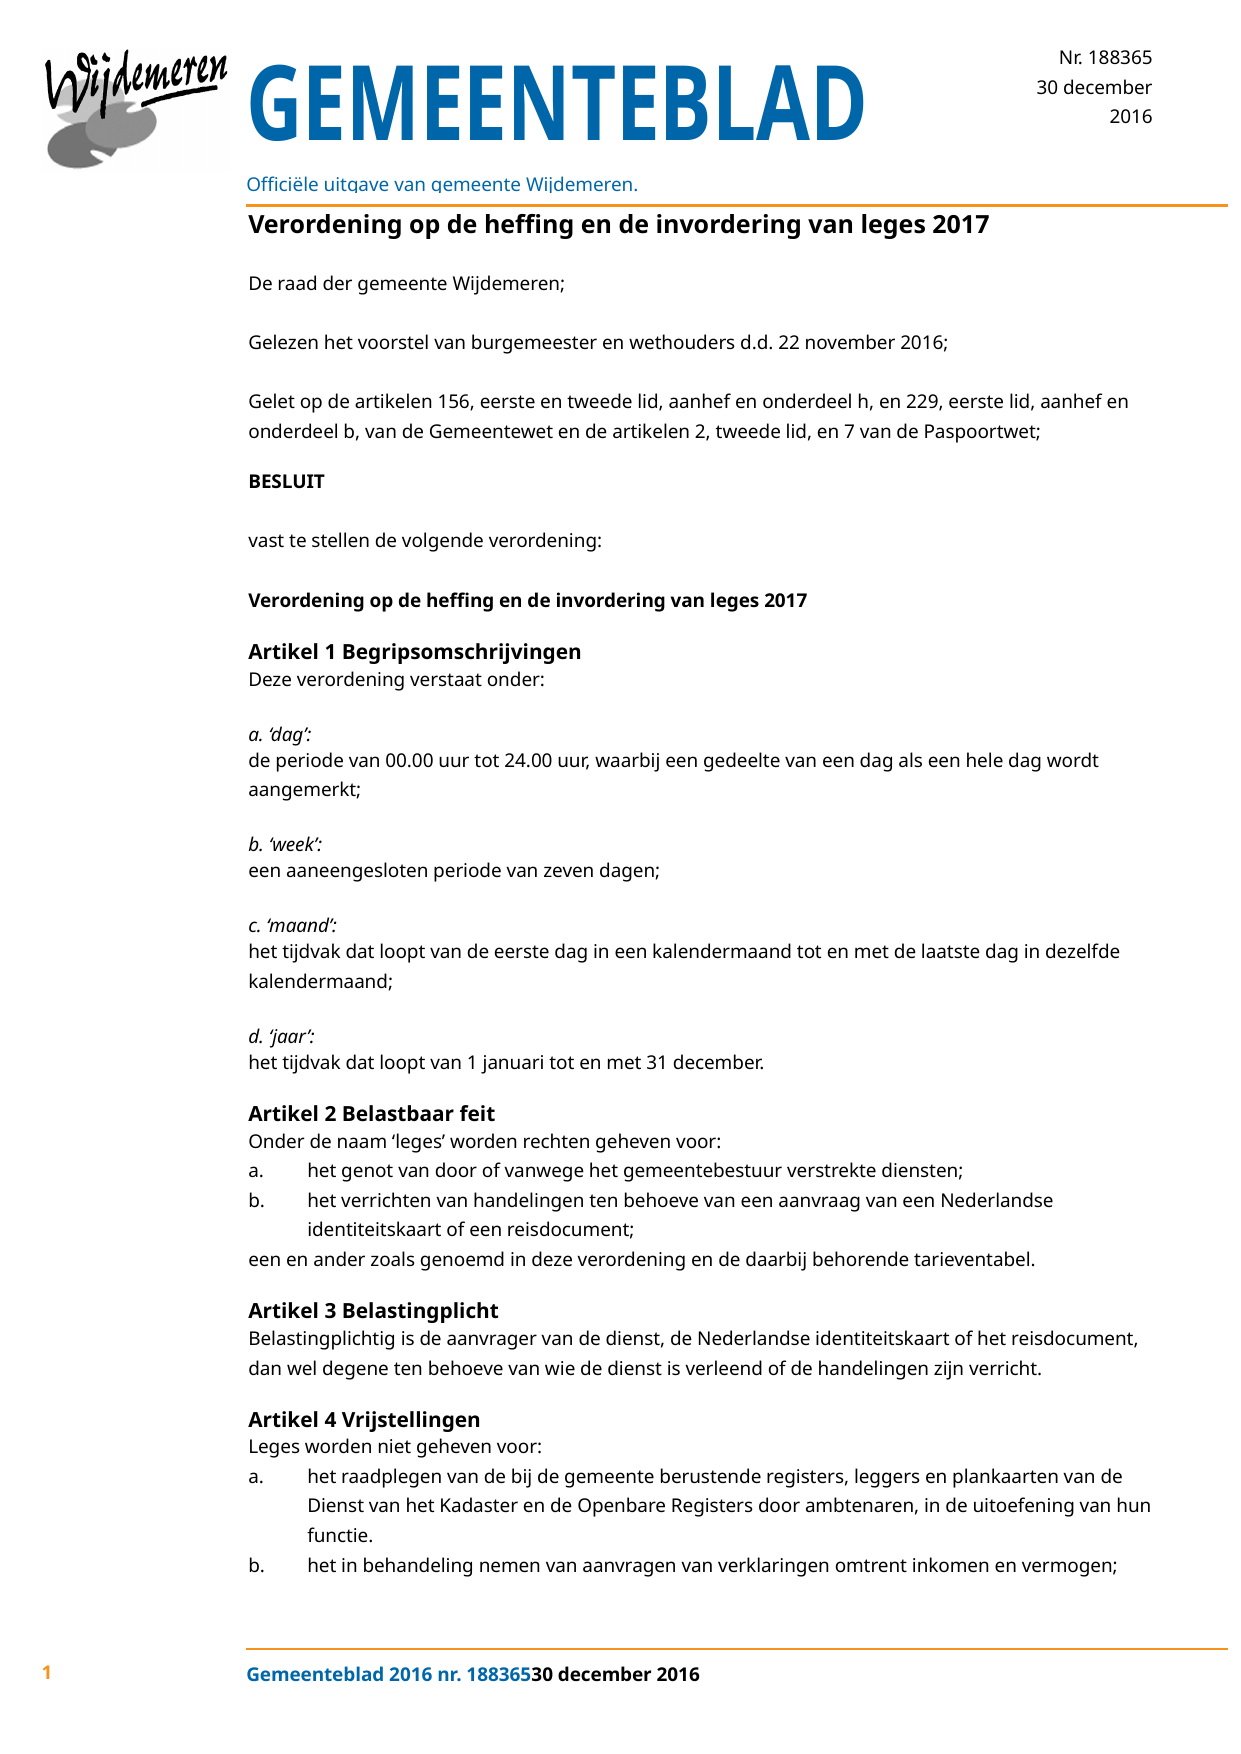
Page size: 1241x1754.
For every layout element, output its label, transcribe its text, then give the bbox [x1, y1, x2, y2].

text Artikel 3 Belastingplicht [248, 1297, 1152, 1325]
text Gelet op de artikelen 156, eerste en tweede lid, aanhef en onderdeel h, en 229, eerste lid, aanhef en onderdeel b, van de Gemeentewet en de artikelen 2, tweede lid, en 7 van de Paspoortwet; [248, 389, 1152, 444]
text het tijdvak dat loopt van 1 januari tot en met 31 december. [248, 1049, 1152, 1075]
text vast te stellen de volgende verordening: [248, 528, 1152, 553]
text een en ander zoals genoemd in deze verordening en de daarbij behorende tarieventabel. [248, 1246, 1152, 1272]
text Verordening op de heffing en de invordering van leges 2017 [248, 587, 1152, 613]
text c. ‘maand’: [248, 913, 1152, 938]
text Verordening op de heffing en de invordering van leges 2017 [248, 207, 1152, 241]
list het in behandeling nemen van aanvragen van verklaringen omtrent inkomen en vermogen; [248, 1552, 1152, 1578]
text De raad der gemeente Wijdemeren; [248, 270, 1152, 296]
text een aaneengesloten periode van zeven dagen; [248, 857, 1152, 883]
text Belastingplichtig is de aanvrager van de dienst, de Nederlandse identiteitskaart of het reisdocument, dan wel degene ten behoeve van wie de dienst is verleend of de handelingen zijn verricht. [248, 1325, 1152, 1380]
picture [41, 47, 231, 172]
text b. ‘week’: [248, 832, 1152, 857]
text het tijdvak dat loopt van de eerste dag in een kalendermaand tot en met de laatste dag in dezelfde kalendermaand; [248, 938, 1152, 994]
text d. ‘jaar’: [248, 1023, 1152, 1049]
text Gelezen het voorstel van burgemeester en wethouders d.d. 22 november 2016; [248, 329, 1152, 355]
text de periode van 00.00 uur tot 24.00 uur, waarbij een gedeelte van een dag als een hele dag wordt aangemerkt; [248, 747, 1152, 802]
text Deze verordening verstaat onder: [248, 666, 1152, 691]
text BESLUIT [248, 468, 1152, 494]
text a. ‘dag’: [248, 721, 1152, 747]
list het genot van door of vanwege het gemeentebestuur verstrekte diensten; [248, 1157, 1152, 1183]
text Onder de naam ‘leges’ worden rechten geheven voor: [248, 1128, 1152, 1154]
text Artikel 1 Begripsomschrijvingen [248, 637, 1152, 666]
text Artikel 2 Belastbaar feit [248, 1099, 1152, 1128]
list het verrichten van handelingen ten behoeve van een aanvraag van een Nederlandse identiteitskaart of een reisdocument; [248, 1187, 1152, 1242]
text Artikel 4 Vrijstellingen [248, 1405, 1152, 1433]
list het raadplegen van de bij de gemeente berustende registers, leggers en plankaarten van de Dienst van het Kadaster en de Openbare Registers door ambtenaren, in de uitoefening van hun functie. [248, 1463, 1152, 1548]
text Leges worden niet geheven voor: [248, 1433, 1152, 1459]
